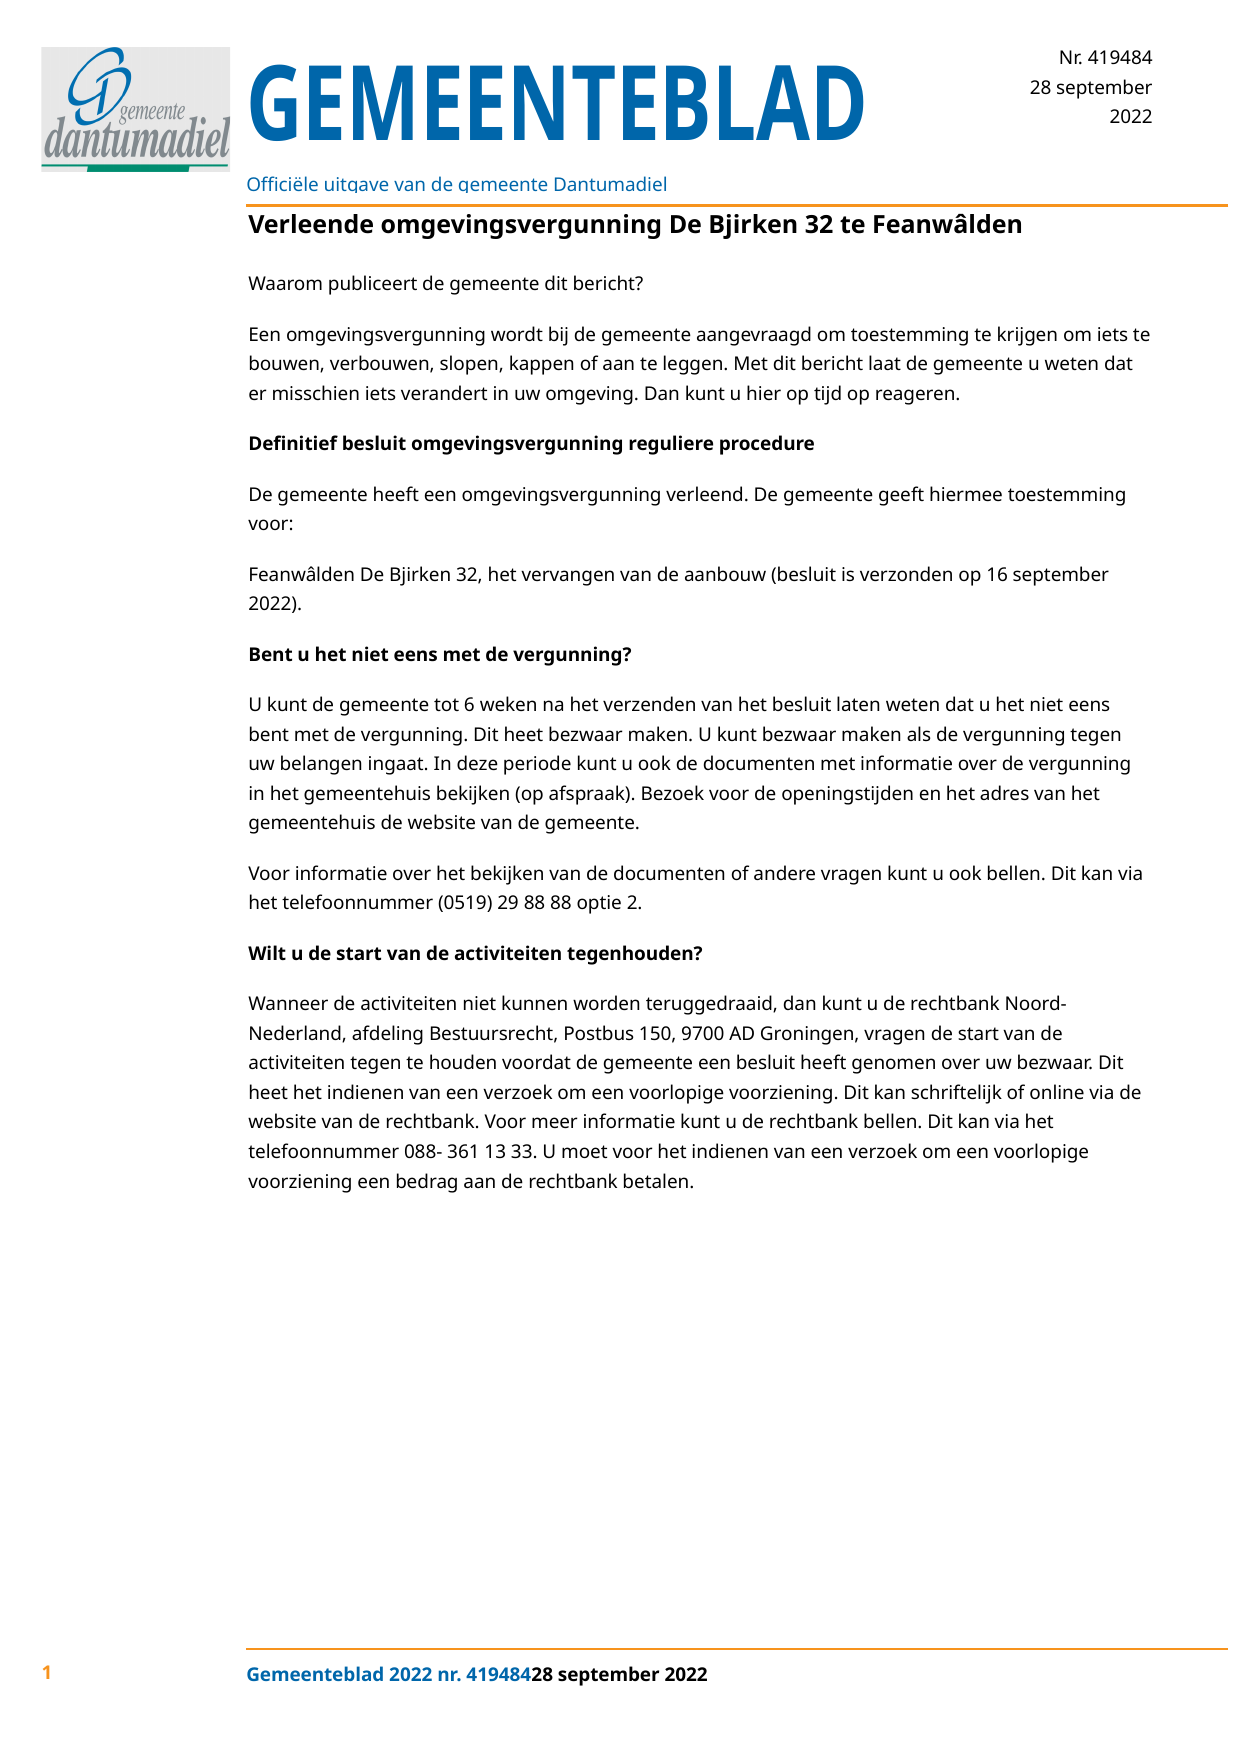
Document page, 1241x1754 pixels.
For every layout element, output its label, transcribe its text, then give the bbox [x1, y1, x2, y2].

text Definitief besluit omgevingsvergunning reguliere procedure [248, 430, 1152, 456]
text Voor informatie over het bekijken van de documenten of andere vragen kunt u ook bellen. Dit kan via het telefoonnummer (0519) 29 88 88 optie 2. [248, 860, 1152, 915]
text Een omgevingsvergunning wordt bij de gemeente aangevraagd om toestemming te krijgen om iets te bouwen, verbouwen, slopen, kappen of aan te leggen. Met dit bericht laat de gemeente u weten dat er misschien iets verandert in uw omgeving. Dan kunt u hier op tijd op reageren. [248, 321, 1152, 406]
text Feanwâlden De Bjirken 32, het vervangen van de aanbouw (besluit is verzonden op 16 september 2022). [248, 561, 1152, 616]
picture [41, 47, 231, 172]
text De gemeente heeft een omgevingsvergunning verleend. De gemeente geeft hiermee toestemming voor: [248, 481, 1152, 536]
text Verleende omgevingsvergunning De Bjirken 32 te Feanwâlden [248, 207, 1152, 241]
text Bent u het niet eens met de vergunning? [248, 641, 1152, 666]
text Waarom publiceert de gemeente dit bericht? [248, 270, 1152, 296]
text Wilt u de start van de activiteiten tegenhouden? [248, 940, 1152, 966]
text U kunt de gemeente tot 6 weken na het verzenden van het besluit laten weten dat u het niet eens bent met de vergunning. Dit heet bezwaar maken. U kunt bezwaar maken als de vergunning tegen uw belangen ingaat. In deze periode kunt u ook de documenten met informatie over de vergunning in het gemeentehuis bekijken (op afspraak). Bezoek voor de openingstijden en het adres van het gemeentehuis de website van de gemeente. [248, 691, 1152, 835]
text Wanneer de activiteiten niet kunnen worden teruggedraaid, dan kunt u de rechtbank Noord-Nederland, afdeling Bestuursrecht, Postbus 150, 9700 AD Groningen, vragen de start van de activiteiten tegen te houden voordat de gemeente een besluit heeft genomen over uw bezwaar. Dit heet het indienen van een verzoek om een voorlopige voorziening. Dit kan schriftelijk of online via de website van de rechtbank. Voor meer informatie kunt u de rechtbank bellen. Dit kan via het telefoonnummer 088- 361 13 33. U moet voor het indienen van een verzoek om een voorlopige voorziening een bedrag aan de rechtbank betalen. [248, 990, 1152, 1193]
